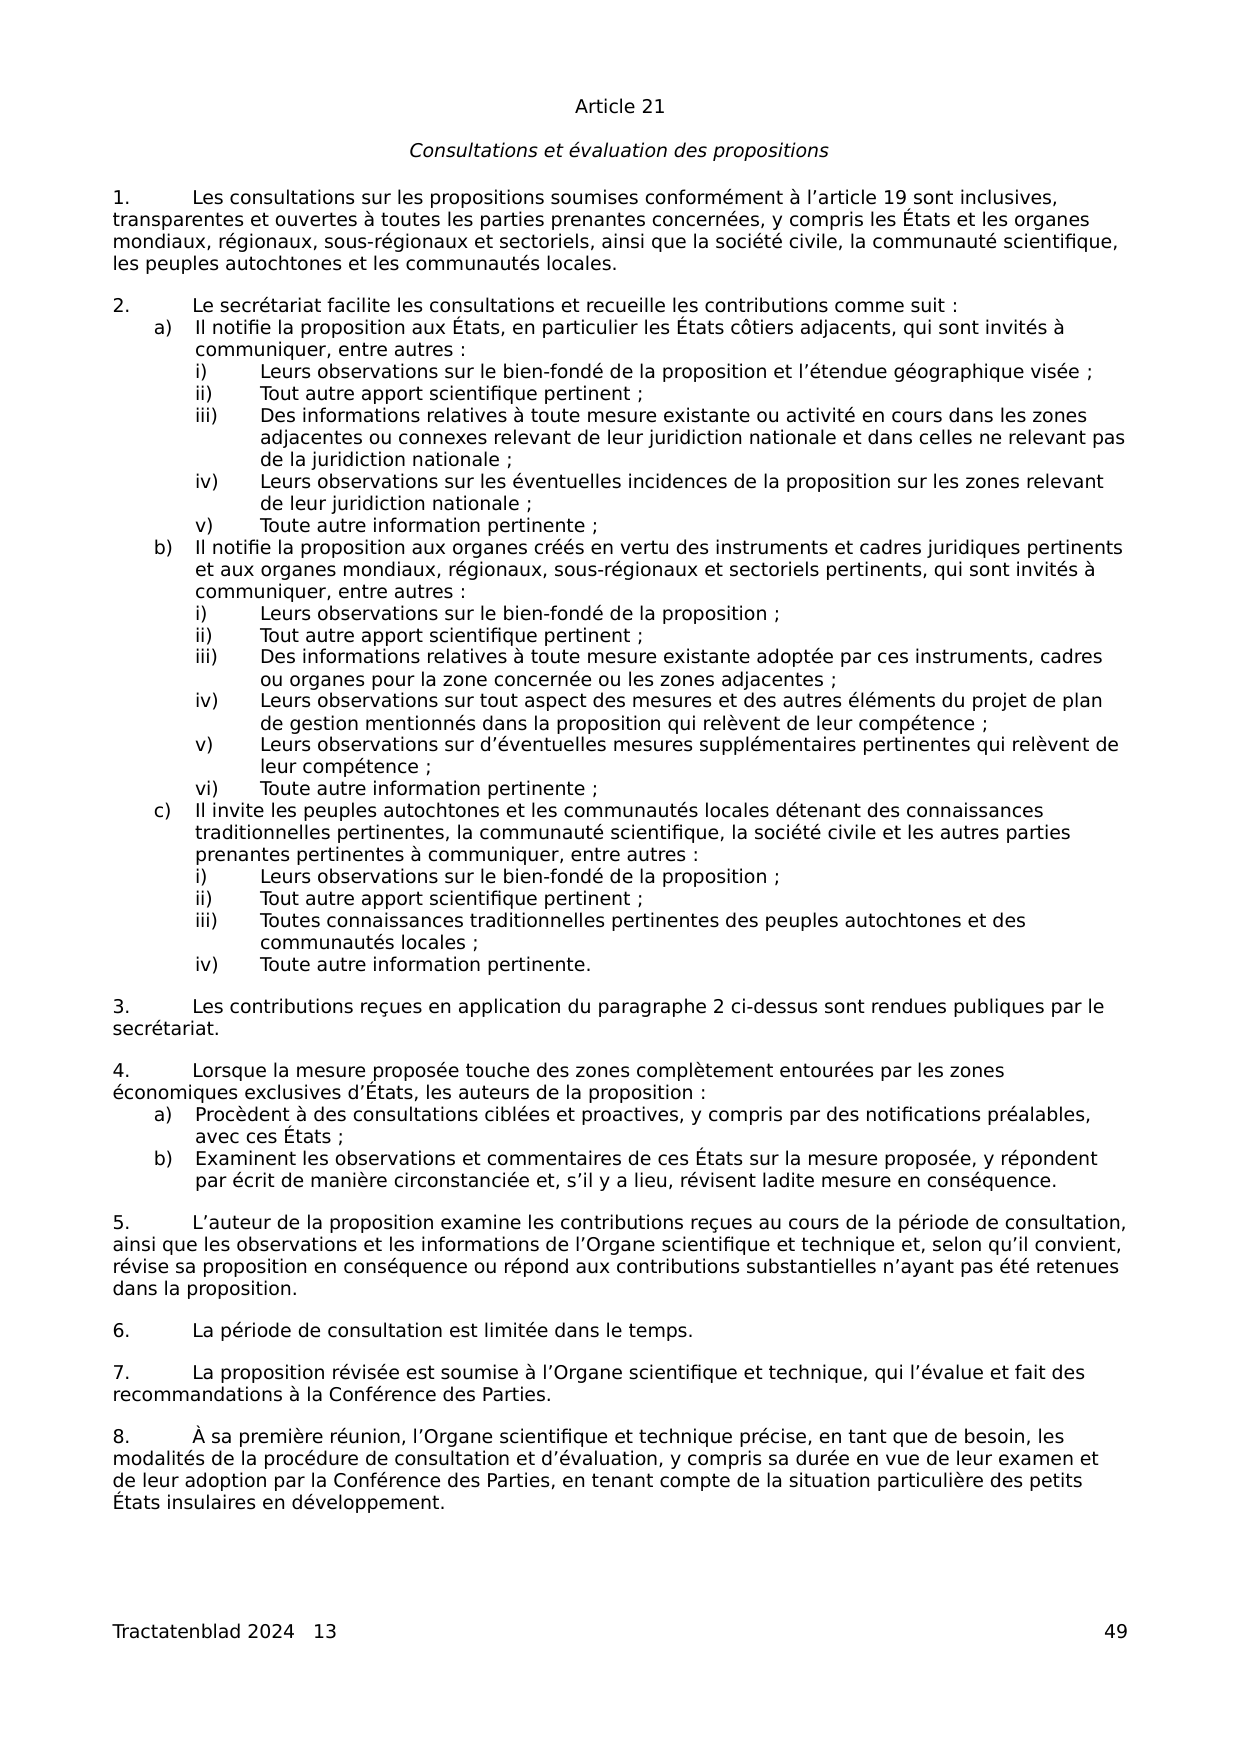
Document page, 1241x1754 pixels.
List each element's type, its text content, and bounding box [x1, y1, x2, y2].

subtitle Article 21 Consultations et évaluation des propositions [112, 96, 1128, 162]
text 1. Les consultations sur les propositions soumises conformément à l’article 19 sont inclusives, transparentes et ouvertes à toutes les parties prenantes concernées, y compris les États et les organes mondiaux, régionaux, sous-régionaux et sectoriels, ainsi que la société civile, la communauté scientifique, les peuples autochtones et les communautés locales. [112, 187, 1128, 275]
text a) Procèdent à des consultations ciblées et proactives, y compris par des notifications préalables, avec ces États ; [153, 1104, 1128, 1148]
text i) Leurs observations sur le bien-fondé de la proposition ; [195, 866, 1128, 888]
text b) Examinent les observations et commentaires de ces États sur la mesure proposée, y répondent par écrit de manière circonstanciée et, s’il y a lieu, révisent ladite mesure en conséquence. [153, 1148, 1128, 1192]
text v) Toute autre information pertinente ; [195, 514, 1128, 537]
text i) Leurs observations sur le bien-fondé de la proposition ; [195, 602, 1128, 624]
text ii) Tout autre apport scientifique pertinent ; [195, 888, 1128, 910]
text iii) Des informations relatives à toute mesure existante ou activité en cours dans les zones adjacentes ou connexes relevant de leur juridiction nationale et dans celles ne relevant pas de la juridiction nationale ; [195, 405, 1128, 471]
text i) Leurs observations sur le bien-fondé de la proposition et l’étendue géographique visée ; [195, 361, 1128, 383]
text iv) Leurs observations sur les éventuelles incidences de la proposition sur les zones relevant de leur juridiction nationale ; [195, 471, 1128, 514]
text iv) Toute autre information pertinente. [195, 954, 1128, 976]
text ii) Tout autre apport scientifique pertinent ; [195, 383, 1128, 405]
text b) Il notifie la proposition aux organes créés en vertu des instruments et cadres juridiques pertinents et aux organes mondiaux, régionaux, sous-régionaux et sectoriels pertinents, qui sont invités à communiquer, entre autres : [153, 537, 1128, 602]
text 4. Lorsque la mesure proposée touche des zones complètement entourées par les zones économiques exclusives d’États, les auteurs de la proposition : [112, 1060, 1128, 1104]
text vi) Toute autre information pertinente ; [195, 778, 1128, 800]
text 6. La période de consultation est limitée dans le temps. [112, 1320, 1128, 1342]
text 2. Le secrétariat facilite les consultations et recueille les contributions comme suit : [112, 295, 1128, 317]
text 5. L’auteur de la proposition examine les contributions reçues au cours de la période de consultation, ainsi que les observations et les informations de l’Organe scientifique et technique et, selon qu’il convient, révise sa proposition en conséquence ou répond aux contributions substantielles n’ayant pas été retenues dans la proposition. [112, 1212, 1128, 1300]
text ii) Tout autre apport scientifique pertinent ; [195, 624, 1128, 646]
text a) Il notifie la proposition aux États, en particulier les États côtiers adjacents, qui sont invités à communiquer, entre autres : [153, 317, 1128, 361]
text iv) Leurs observations sur tout aspect des mesures et des autres éléments du projet de plan de gestion mentionnés dans la proposition qui relèvent de leur compétence ; [195, 690, 1128, 734]
text v) Leurs observations sur d’éventuelles mesures supplémentaires pertinentes qui relèvent de leur compétence ; [195, 734, 1128, 778]
text iii) Des informations relatives à toute mesure existante adoptée par ces instruments, cadres ou organes pour la zone concernée ou les zones adjacentes ; [195, 646, 1128, 690]
text c) Il invite les peuples autochtones et les communautés locales détenant des connaissances traditionnelles pertinentes, la communauté scientifique, la société civile et les autres parties prenantes pertinentes à communiquer, entre autres : [153, 800, 1128, 866]
text 3. Les contributions reçues en application du paragraphe 2 ci-dessus sont rendues publiques par le secrétariat. [112, 996, 1128, 1040]
text 7. La proposition révisée est soumise à l’Organe scientifique et technique, qui l’évalue et fait des recommandations à la Conférence des Parties. [112, 1362, 1128, 1406]
text 8. À sa première réunion, l’Organe scientifique et technique précise, en tant que de besoin, les modalités de la procédure de consultation et d’évaluation, y compris sa durée en vue de leur examen et de leur adoption par la Conférence des Parties, en tenant compte de la situation particulière des petits États insulaires en développement. [112, 1426, 1128, 1514]
text iii) Toutes connaissances traditionnelles pertinentes des peuples autochtones et des communautés locales ; [195, 910, 1128, 954]
